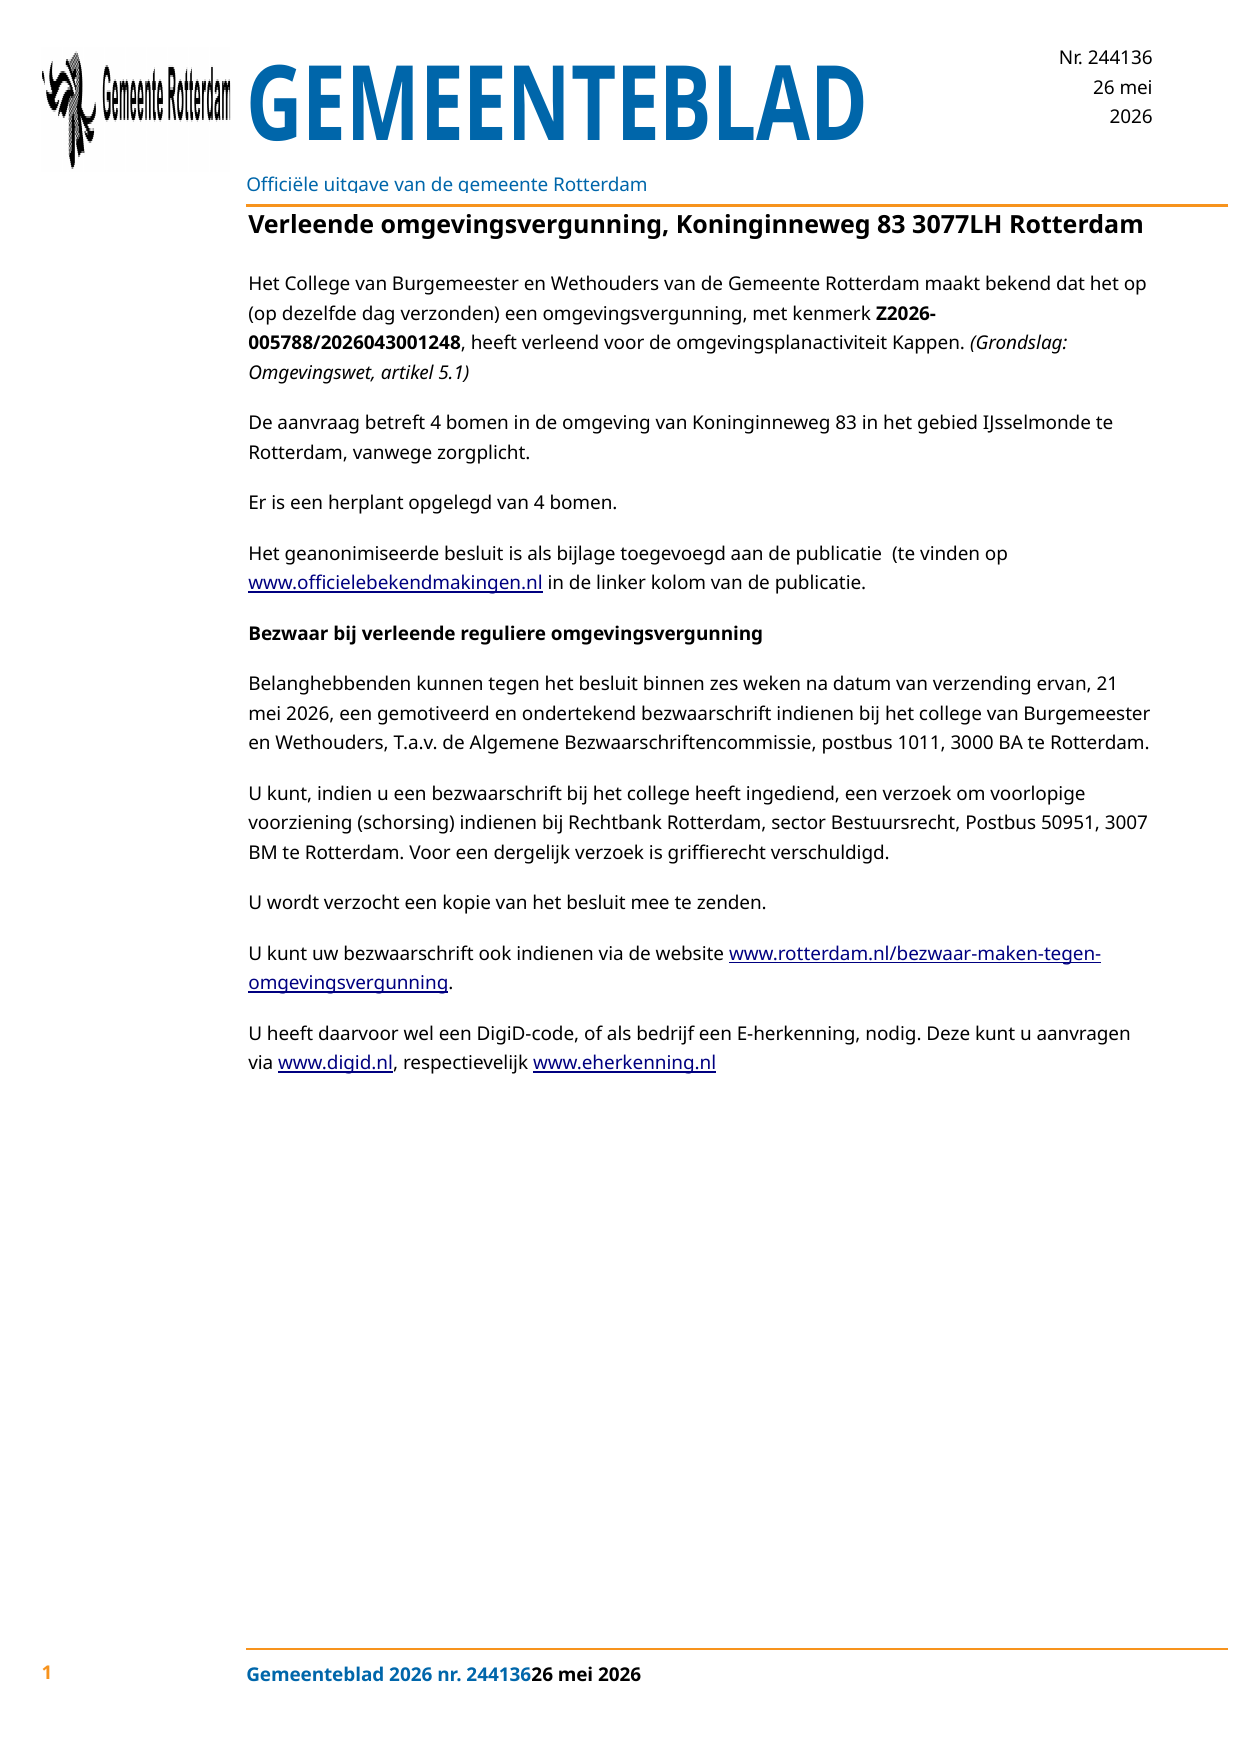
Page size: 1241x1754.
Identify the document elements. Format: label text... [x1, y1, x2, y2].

text Verleende omgevingsvergunning, Koninginneweg 83 3077LH Rotterdam [248, 207, 1152, 241]
text Er is een herplant opgelegd van 4 bomen. [248, 489, 1152, 515]
text Het geanonimiseerde besluit is als bijlage toegevoegd aan de publicatie (te vinden op www.officielebekendmakingen.nl in de linker kolom van de publicatie. [248, 540, 1152, 595]
text Belanghebbenden kunnen tegen het besluit binnen zes weken na datum van verzending ervan, 21 mei 2026, een gemotiveerd en ondertekend bezwaarschrift indienen bij het college van Burgemeester en Wethouders, T.a.v. de Algemene Bezwaarschriftencommissie, postbus 1011, 3000 BA te Rotterdam. [248, 670, 1152, 755]
text Bezwaar bij verleende reguliere omgevingsvergunning [248, 620, 1152, 646]
text U kunt uw bezwaarschrift ook indienen via de website www.rotterdam.nl/bezwaar-maken-tegen-omgevingsvergunning. [248, 940, 1152, 995]
text U heeft daarvoor wel een DigiD-code, of als bedrijf een E-herkenning, nodig. Deze kunt u aanvragen via www.digid.nl, respectievelijk www.eherkenning.nl [248, 1020, 1152, 1075]
picture [41, 47, 231, 172]
text Het College van Burgemeester en Wethouders van de Gemeente Rotterdam maakt bekend dat het op (op dezelfde dag verzonden) een omgevingsvergunning, met kenmerk Z2026-005788/2026043001248, heeft verleend voor de omgevingsplanactiviteit Kappen. (Grondslag: Omgevingswet, artikel 5.1) [248, 270, 1152, 385]
text U kunt, indien u een bezwaarschrift bij het college heeft ingediend, een verzoek om voorlopige voorziening (schorsing) indienen bij Rechtbank Rotterdam, sector Bestuursrecht, Postbus 50951, 3007 BM te Rotterdam. Voor een dergelijk verzoek is griffierecht verschuldigd. [248, 780, 1152, 865]
text U wordt verzocht een kopie van het besluit mee te zenden. [248, 889, 1152, 915]
text De aanvraag betreft 4 bomen in de omgeving van Koninginneweg 83 in het gebied IJsselmonde te Rotterdam, vanwege zorgplicht. [248, 409, 1152, 465]
